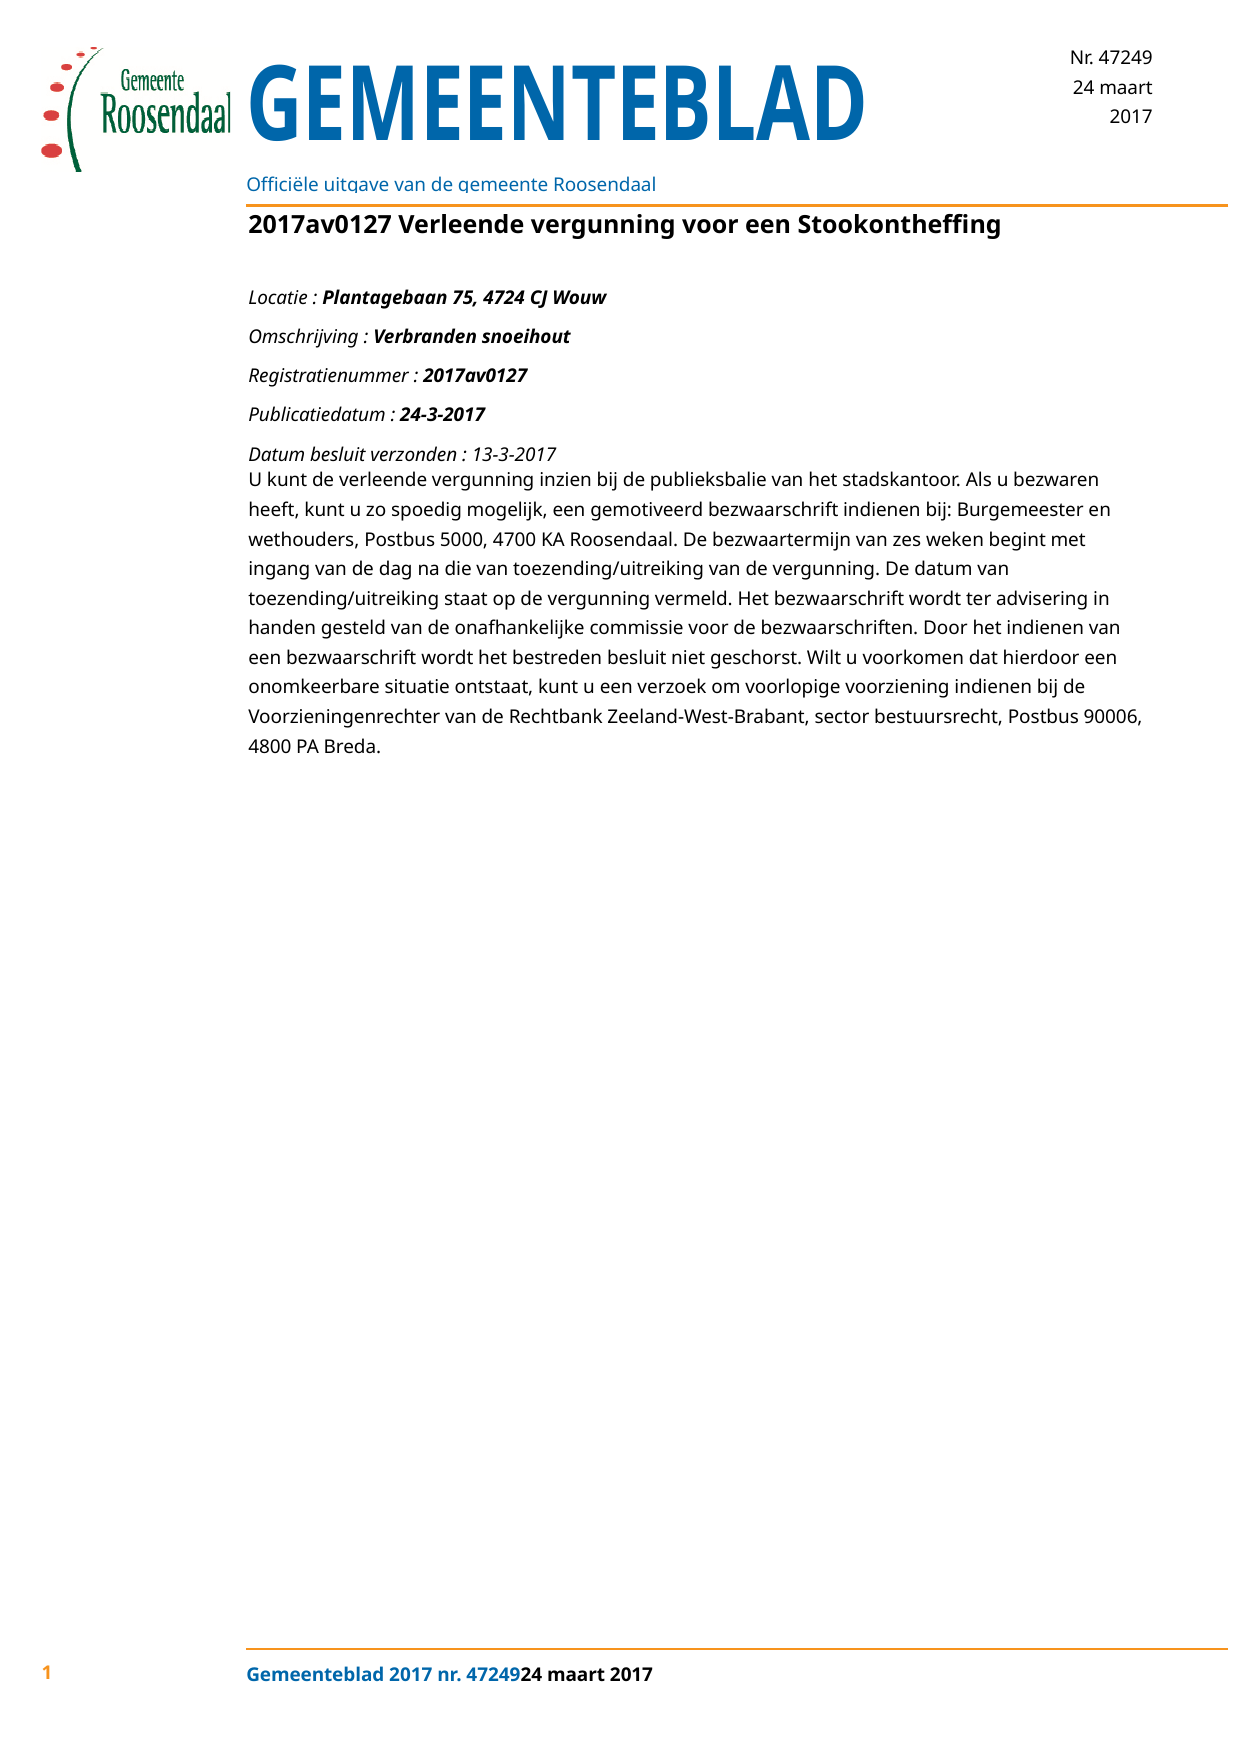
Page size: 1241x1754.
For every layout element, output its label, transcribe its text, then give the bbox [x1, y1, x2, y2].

text U kunt de verleende vergunning inzien bij de publieksbalie van het stadskantoor. Als u bezwaren heeft, kunt u zo spoedig mogelijk, een gemotiveerd bezwaarschrift indienen bij: Burgemeester en wethouders, Postbus 5000, 4700 KA Roosendaal. De bezwaartermijn van zes weken begint met ingang van de dag na die van toezending/uitreiking van de vergunning. De datum van toezending/uitreiking staat op de vergunning vermeld. Het bezwaarschrift wordt ter advisering in handen gesteld van de onafhankelijke commissie voor de bezwaarschriften. Door het indienen van een bezwaarschrift wordt het bestreden besluit niet geschorst. Wilt u voorkomen dat hierdoor een onomkeerbare situatie ontstaat, kunt u een verzoek om voorlopige voorziening indienen bij de Voorzieningenrechter van de Rechtbank Zeeland-West-Brabant, sector bestuursrecht, Postbus 90006, 4800 PA Breda. [248, 467, 1152, 759]
text Datum besluit verzonden : 13-3-2017 [248, 441, 1152, 467]
text Registratienummer : 2017av0127 [248, 362, 1152, 388]
text Locatie : Plantagebaan 75, 4724 CJ Wouw [248, 284, 1152, 309]
text Omschrijving : Verbranden snoeihout [248, 323, 1152, 349]
text 2017av0127 Verleende vergunning voor een Stookontheffing [248, 207, 1152, 241]
picture [41, 47, 231, 172]
text Publicatiedatum : 24-3-2017 [248, 402, 1152, 427]
